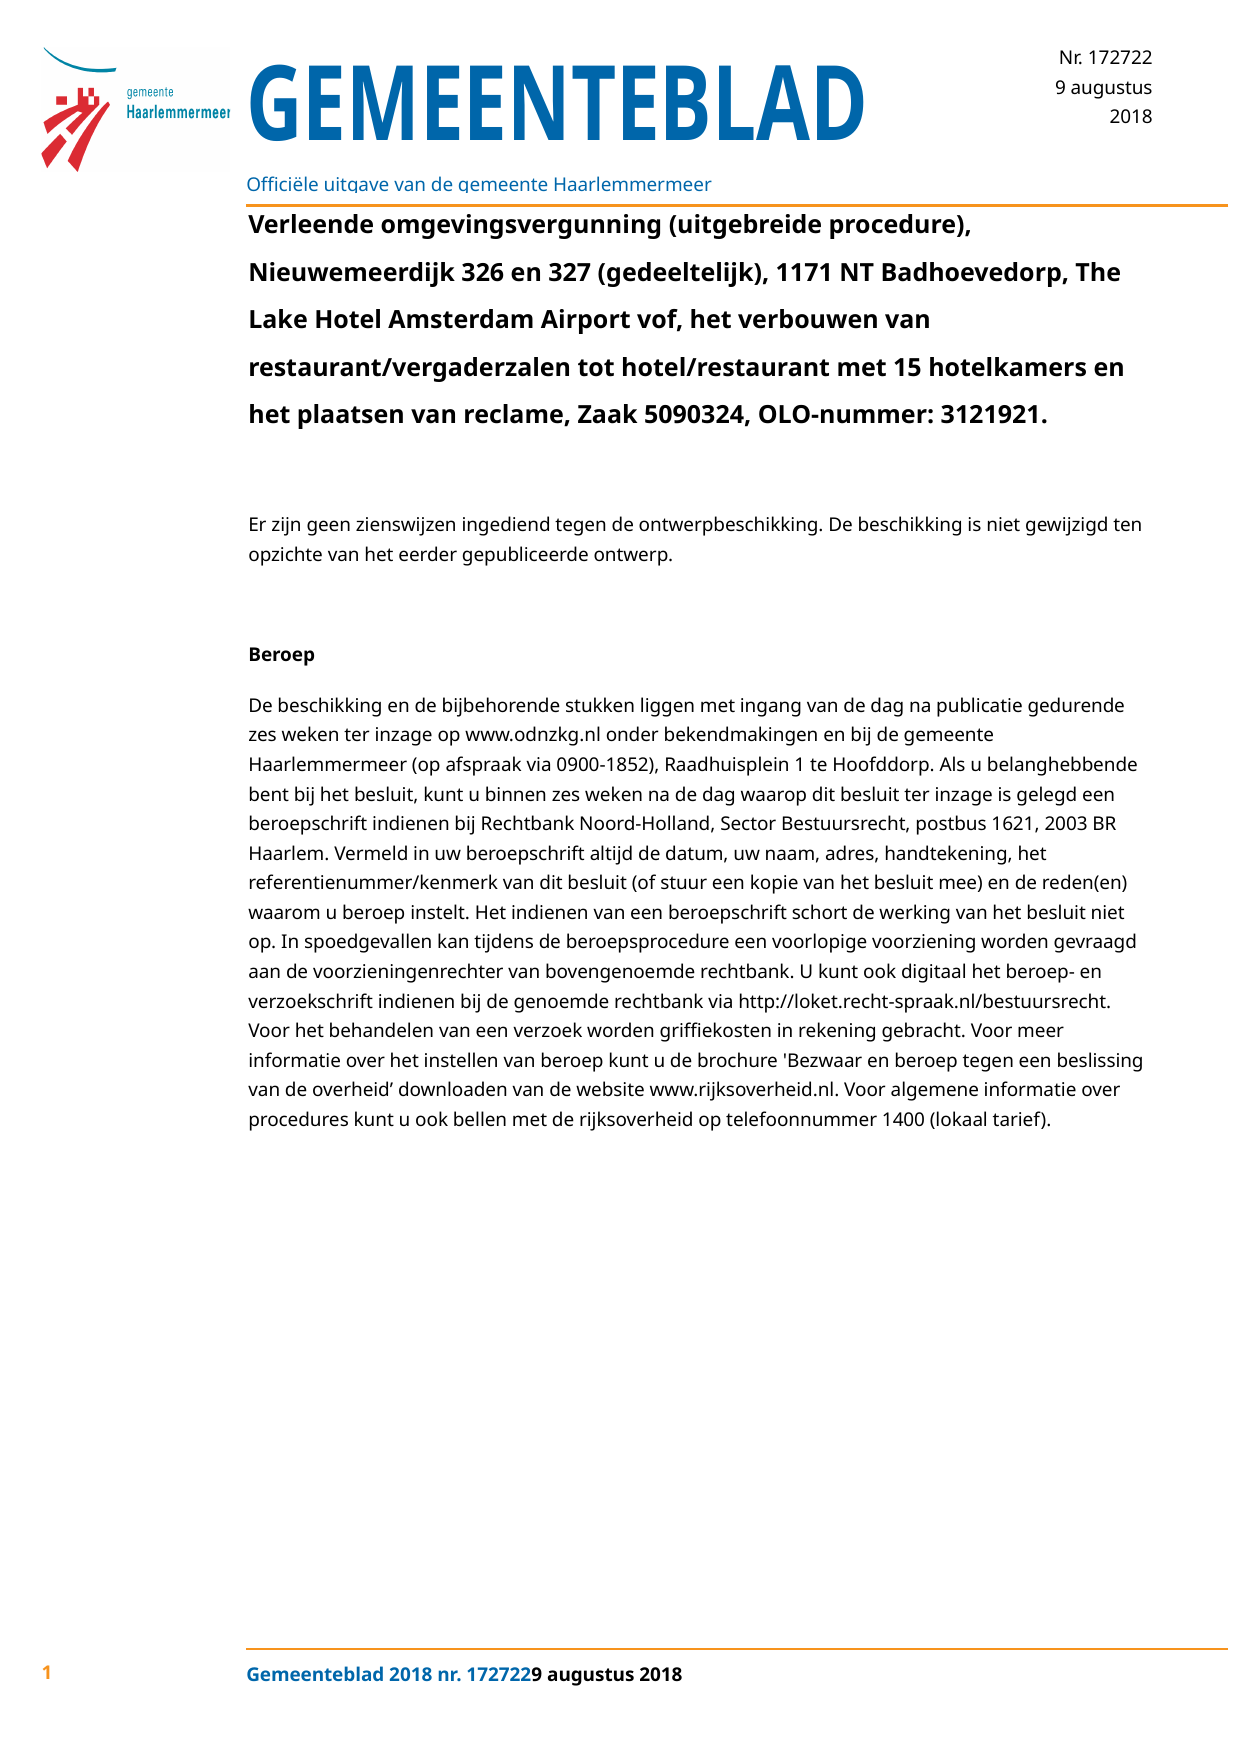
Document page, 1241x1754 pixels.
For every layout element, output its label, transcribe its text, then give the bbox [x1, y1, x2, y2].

text Verleende omgevingsvergunning (uitgebreide procedure), Nieuwemeerdijk 326 en 327 (gedeeltelijk), 1171 NT Badhoevedorp, The Lake Hotel Amsterdam Airport vof, het verbouwen van restaurant/vergaderzalen tot hotel/restaurant met 15 hotelkamers en het plaatsen van reclame, Zaak 5090324, OLO-nummer: 3121921. [248, 207, 1152, 431]
picture [41, 47, 231, 172]
text Er zijn geen zienswijzen ingediend tegen de ontwerpbeschikking. De beschikking is niet gewijzigd ten opzichte van het eerder gepubliceerde ontwerp. [248, 511, 1152, 566]
text De beschikking en de bijbehorende stukken liggen met ingang van de dag na publicatie gedurende zes weken ter inzage op www.odnzkg.nl onder bekendmakingen en bij de gemeente Haarlemmermeer (op afspraak via 0900-1852), Raadhuisplein 1 te Hoofddorp. Als u belanghebbende bent bij het besluit, kunt u binnen zes weken na de dag waarop dit besluit ter inzage is gelegd een beroepschrift indienen bij Rechtbank Noord-Holland, Sector Bestuursrecht, postbus 1621, 2003 BR Haarlem. Vermeld in uw beroepschrift altijd de datum, uw naam, adres, handtekening, het referentienummer/kenmerk van dit besluit (of stuur een kopie van het besluit mee) en de reden(en) waarom u beroep instelt. Het indienen van een beroepschrift schort de werking van het besluit niet op. In spoedgevallen kan tijdens de beroepsprocedure een voorlopige voorziening worden gevraagd aan de voorzieningenrechter van bovengenoemde rechtbank. U kunt ook digitaal het beroep- en verzoekschrift indienen bij de genoemde rechtbank via http://loket.recht-spraak.nl/bestuursrecht. Voor het behandelen van een verzoek worden griffiekosten in rekening gebracht. Voor meer informatie over het instellen van beroep kunt u de brochure 'Bezwaar en beroep tegen een beslissing van de overheid’ downloaden van de website www.rijksoverheid.nl. Voor algemene informatie over procedures kunt u ook bellen met de rijksoverheid op telefoonnummer 1400 (lokaal tarief). [248, 692, 1152, 1132]
text Beroep [248, 642, 1152, 667]
